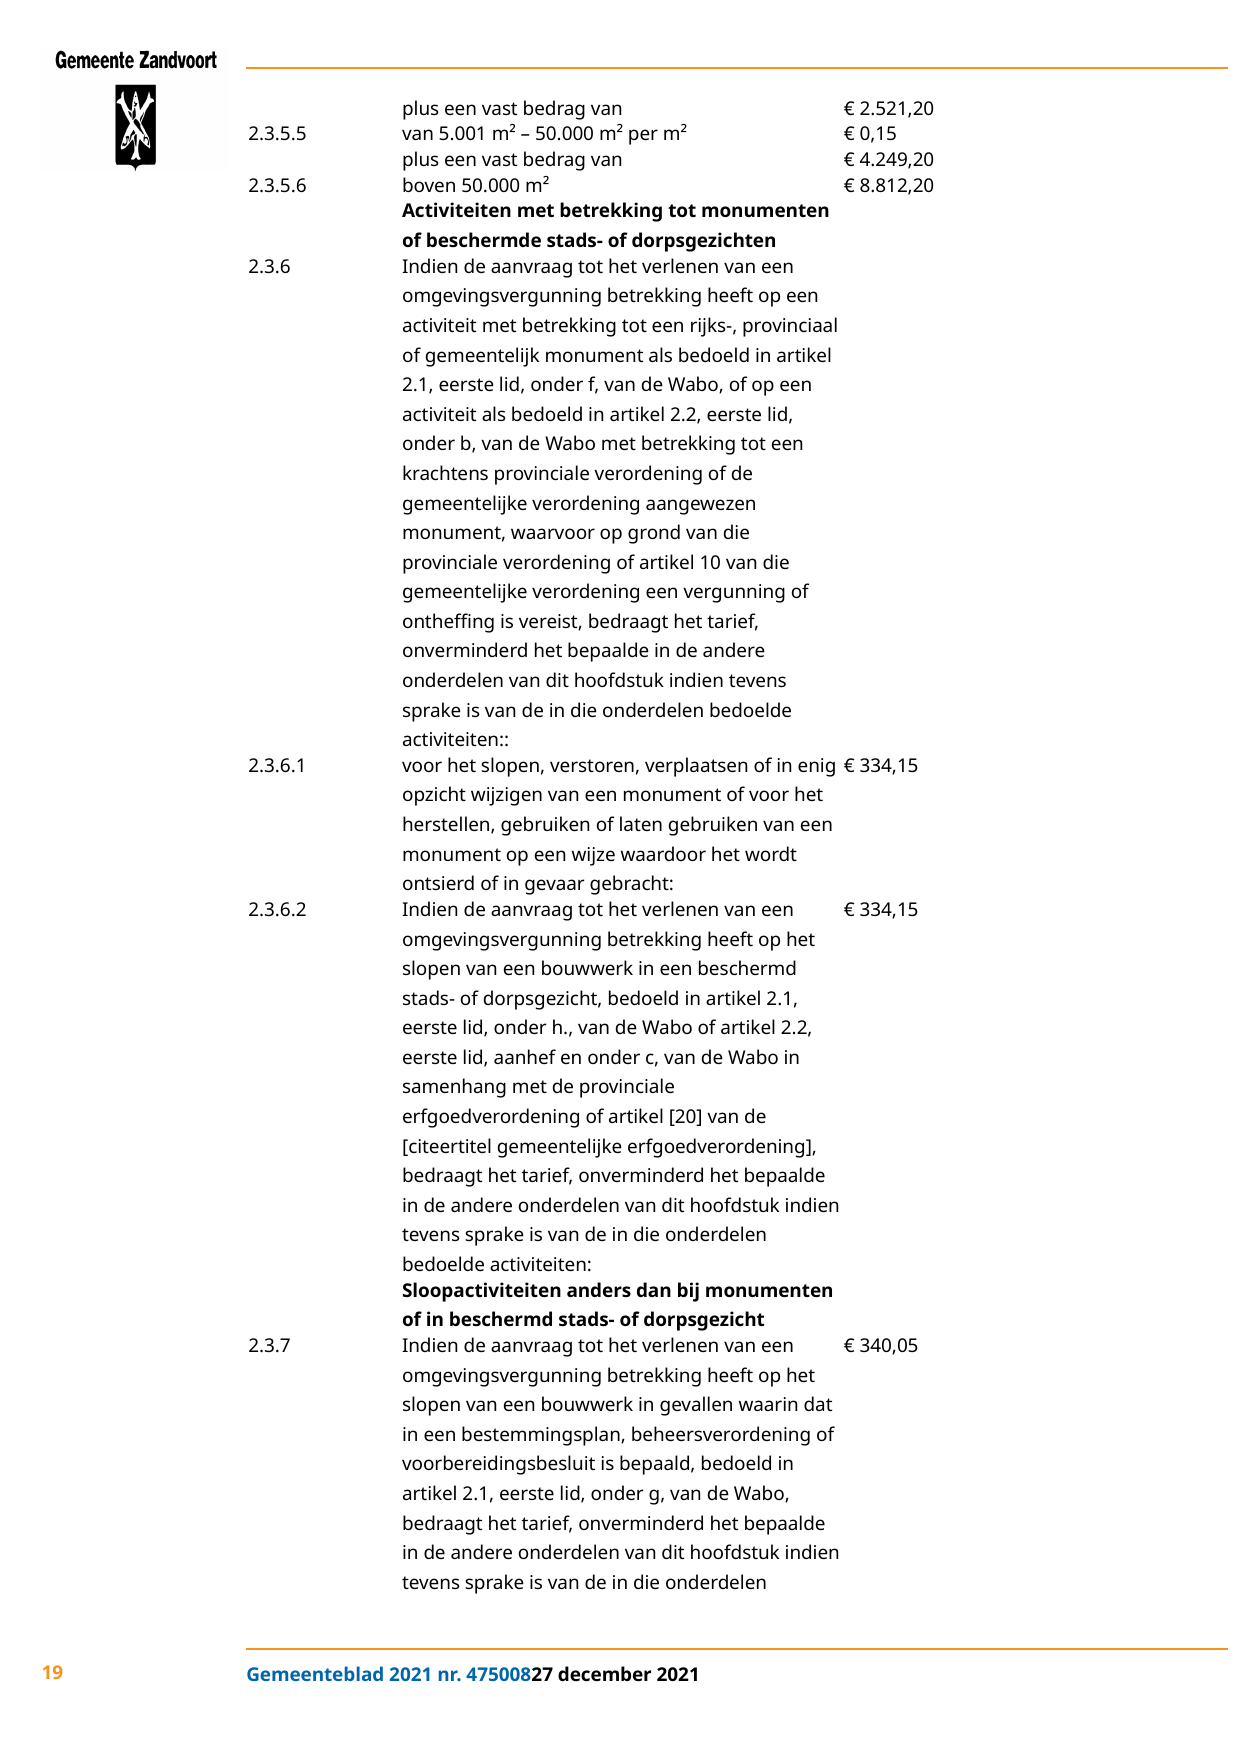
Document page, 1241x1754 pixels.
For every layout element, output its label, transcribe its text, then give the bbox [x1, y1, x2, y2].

table_cell € 340,05 [844, 1332, 998, 1594]
table_cell 2.3.6.2 [248, 896, 402, 1277]
table_cell [248, 1277, 402, 1332]
table_cell Sloopactiviteiten anders dan bij monumenten of in beschermd stads- of dorpsgezicht [402, 1277, 844, 1332]
table_cell [844, 198, 998, 253]
table_cell plus een vast bedrag van [402, 146, 844, 172]
table_cell [998, 253, 1152, 752]
table_cell [248, 146, 402, 172]
table_cell 2.3.6 [248, 253, 402, 752]
table_cell van 5.001 m² – 50.000 m² per m² [402, 121, 844, 146]
table_cell [844, 1277, 998, 1332]
table_cell 2.3.5.5 [248, 121, 402, 146]
table_cell 2.3.7 [248, 1332, 402, 1594]
table_cell € 2.521,20 [844, 95, 998, 121]
table_cell [998, 1277, 1152, 1332]
table_cell [998, 121, 1152, 146]
table_cell [248, 198, 402, 253]
table_cell € 334,15 [844, 752, 998, 896]
table_cell € 4.249,20 [844, 146, 998, 172]
table_cell 2.3.6.1 [248, 752, 402, 896]
table_cell boven 50.000 m² [402, 172, 844, 198]
table_cell Indien de aanvraag tot het verlenen van een omgevingsvergunning betrekking heeft op het slopen van een bouwwerk in gevallen waarin dat in een bestemmingsplan, beheersverordening of voorbereidingsbesluit is bepaald, bedoeld in artikel 2.1, eerste lid, onder g, van de Wabo, bedraagt het tarief, onverminderd het bepaalde in de andere onderdelen van dit hoofdstuk indien tevens sprake is van de in die onderdelen [402, 1332, 844, 1594]
table_cell Indien de aanvraag tot het verlenen van een omgevingsvergunning betrekking heeft op het slopen van een bouwwerk in een beschermd stads- of dorpsgezicht, bedoeld in artikel 2.1, eerste lid, onder h., van de Wabo of artikel 2.2, eerste lid, aanhef en onder c, van de Wabo in samenhang met de provinciale erfgoedverordening of artikel [20] van de [citeertitel gemeentelijke erfgoedverordening], bedraagt het tarief, onverminderd het bepaalde in de andere onderdelen van dit hoofdstuk indien tevens sprake is van de in die onderdelen bedoelde activiteiten: [402, 896, 844, 1277]
table_cell [998, 1332, 1152, 1594]
table_cell [998, 752, 1152, 896]
table_cell [248, 95, 402, 121]
table_cell Activiteiten met betrekking tot monumenten of beschermde stads- of dorpsgezichten [402, 198, 844, 253]
picture [41, 47, 231, 172]
table_cell € 0,15 [844, 121, 998, 146]
table_cell [844, 253, 998, 752]
table_cell [998, 146, 1152, 172]
table_cell [998, 198, 1152, 253]
table_cell [998, 896, 1152, 1277]
table_cell voor het slopen, verstoren, verplaatsen of in enig opzicht wijzigen van een monument of voor het herstellen, gebruiken of laten gebruiken van een monument op een wijze waardoor het wordt ontsierd of in gevaar gebracht: [402, 752, 844, 896]
table_cell [998, 172, 1152, 198]
table_cell [998, 95, 1152, 121]
table_cell € 8.812,20 [844, 172, 998, 198]
table_cell plus een vast bedrag van [402, 95, 844, 121]
table_cell 2.3.5.6 [248, 172, 402, 198]
table_cell Indien de aanvraag tot het verlenen van een omgevingsvergunning betrekking heeft op een activiteit met betrekking tot een rijks-, provinciaal of gemeentelijk monument als bedoeld in artikel 2.1, eerste lid, onder f, van de Wabo, of op een activiteit als bedoeld in artikel 2.2, eerste lid, onder b, van de Wabo met betrekking tot een krachtens provinciale verordening of de gemeentelijke verordening aangewezen monument, waarvoor op grond van die provinciale verordening of artikel 10 van die gemeentelijke verordening een vergunning of ontheffing is vereist, bedraagt het tarief, onverminderd het bepaalde in de andere onderdelen van dit hoofdstuk indien tevens sprake is van de in die onderdelen bedoelde activiteiten:: [402, 253, 844, 752]
table_cell € 334,15 [844, 896, 998, 1277]
